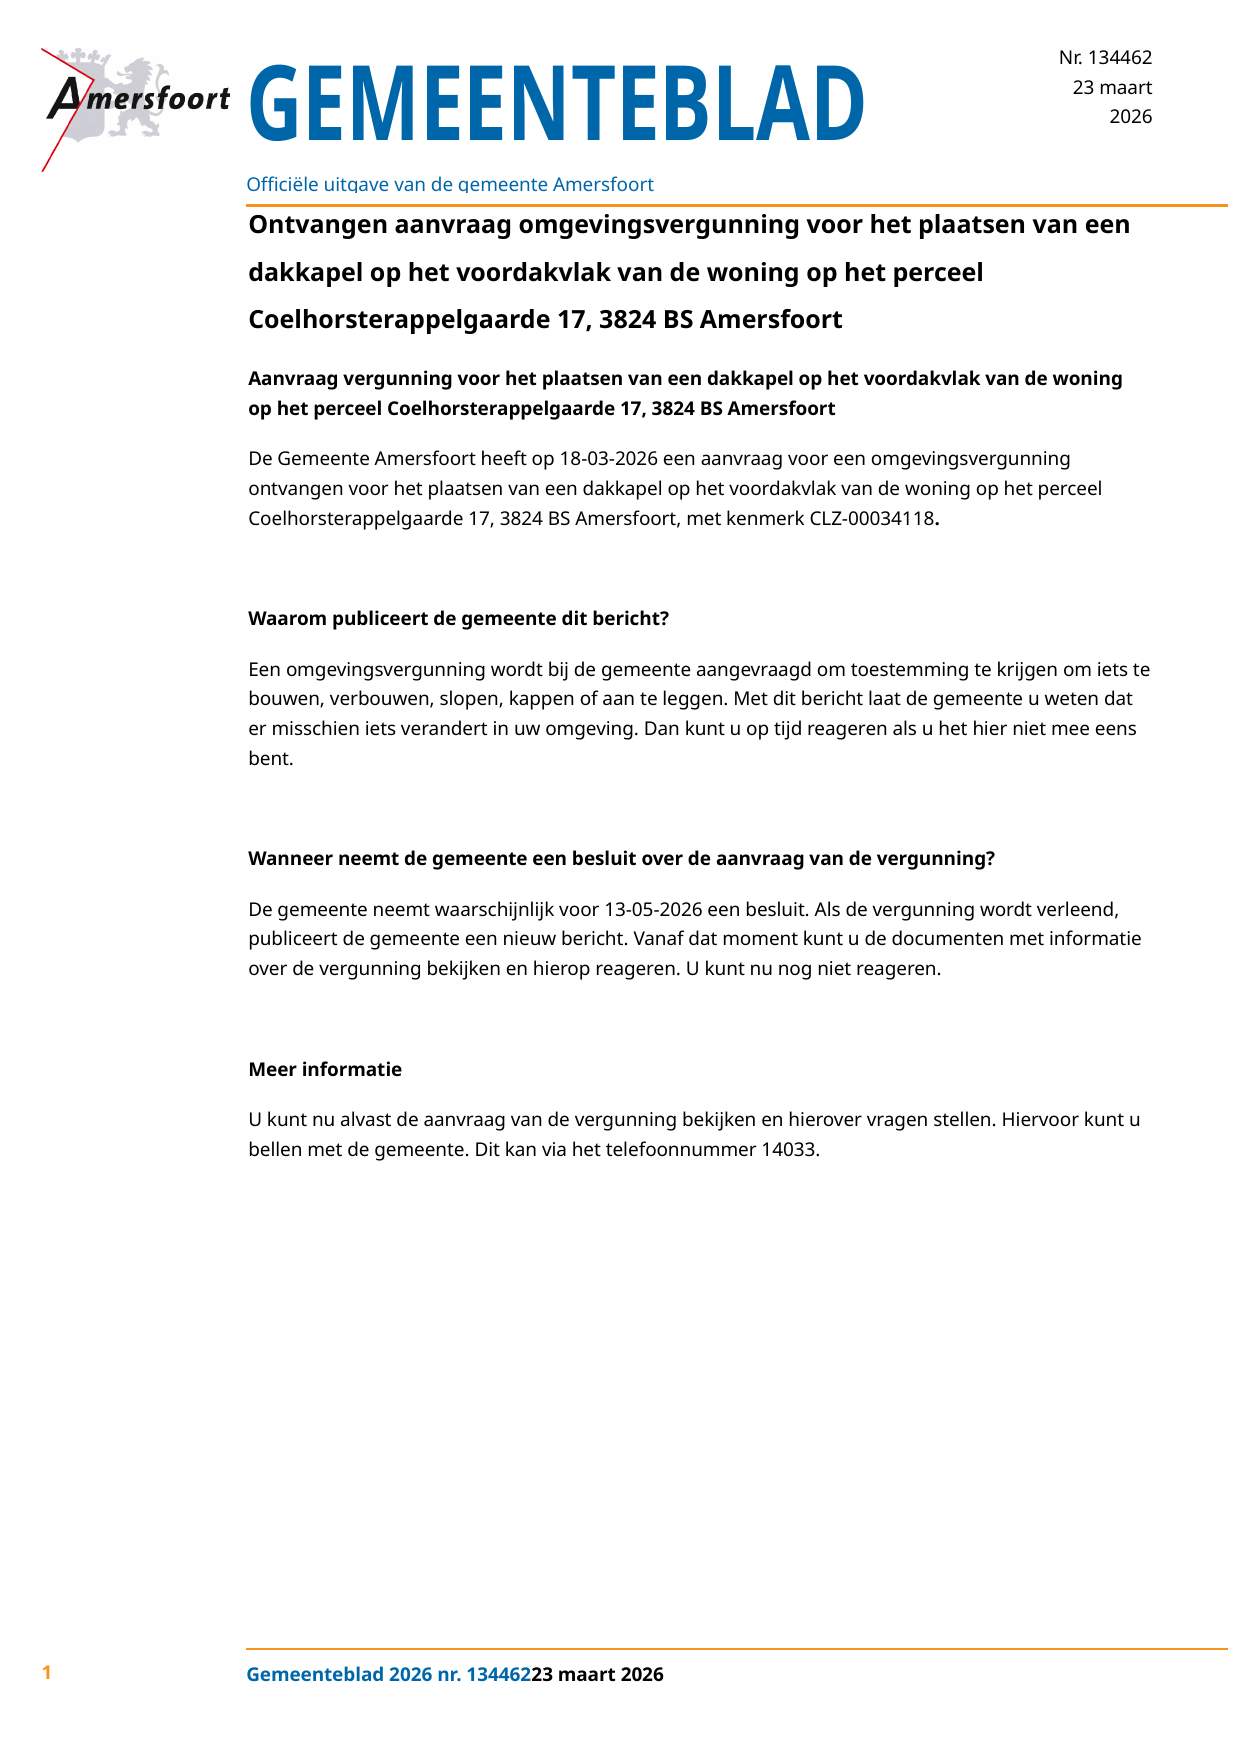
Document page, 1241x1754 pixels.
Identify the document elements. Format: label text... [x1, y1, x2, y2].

text De gemeente neemt waarschijnlijk voor 13-05-2026 een besluit. Als de vergunning wordt verleend, publiceert de gemeente een nieuw bericht. Vanaf dat moment kunt u de documenten met informatie over de vergunning bekijken en hierop reageren. U kunt nu nog niet reageren. [248, 896, 1152, 981]
text Ontvangen aanvraag omgevingsvergunning voor het plaatsen van een dakkapel op het voordakvlak van de woning op het perceel Coelhorsterappelgaarde 17, 3824 BS Amersfoort [248, 207, 1152, 336]
text Een omgevingsvergunning wordt bij de gemeente aangevraagd om toestemming te krijgen om iets te bouwen, verbouwen, slopen, kappen of aan te leggen. Met dit bericht laat de gemeente u weten dat er misschien iets verandert in uw omgeving. Dan kunt u op tijd reageren als u het hier niet mee eens bent. [248, 656, 1152, 770]
text De Gemeente Amersfoort heeft op 18-03-2026 een aanvraag voor een omgevingsvergunning ontvangen voor het plaatsen van een dakkapel op het voordakvlak van de woning op het perceel Coelhorsterappelgaarde 17, 3824 BS Amersfoort, met kenmerk CLZ-00034118. [248, 446, 1152, 530]
picture [41, 47, 231, 172]
text Meer informatie [248, 1056, 1152, 1082]
text U kunt nu alvast de aanvraag van de vergunning bekijken en hierover vragen stellen. Hiervoor kunt u bellen met de gemeente. Dit kan via het telefoonnummer 14033. [248, 1106, 1152, 1162]
text Aanvraag vergunning voor het plaatsen van een dakkapel op het voordakvlak van de woning op het perceel Coelhorsterappelgaarde 17, 3824 BS Amersfoort [248, 366, 1152, 421]
text Wanneer neemt de gemeente een besluit over de aanvraag van de vergunning? [248, 846, 1152, 871]
text Waarom publiceert de gemeente dit bericht? [248, 606, 1152, 631]
